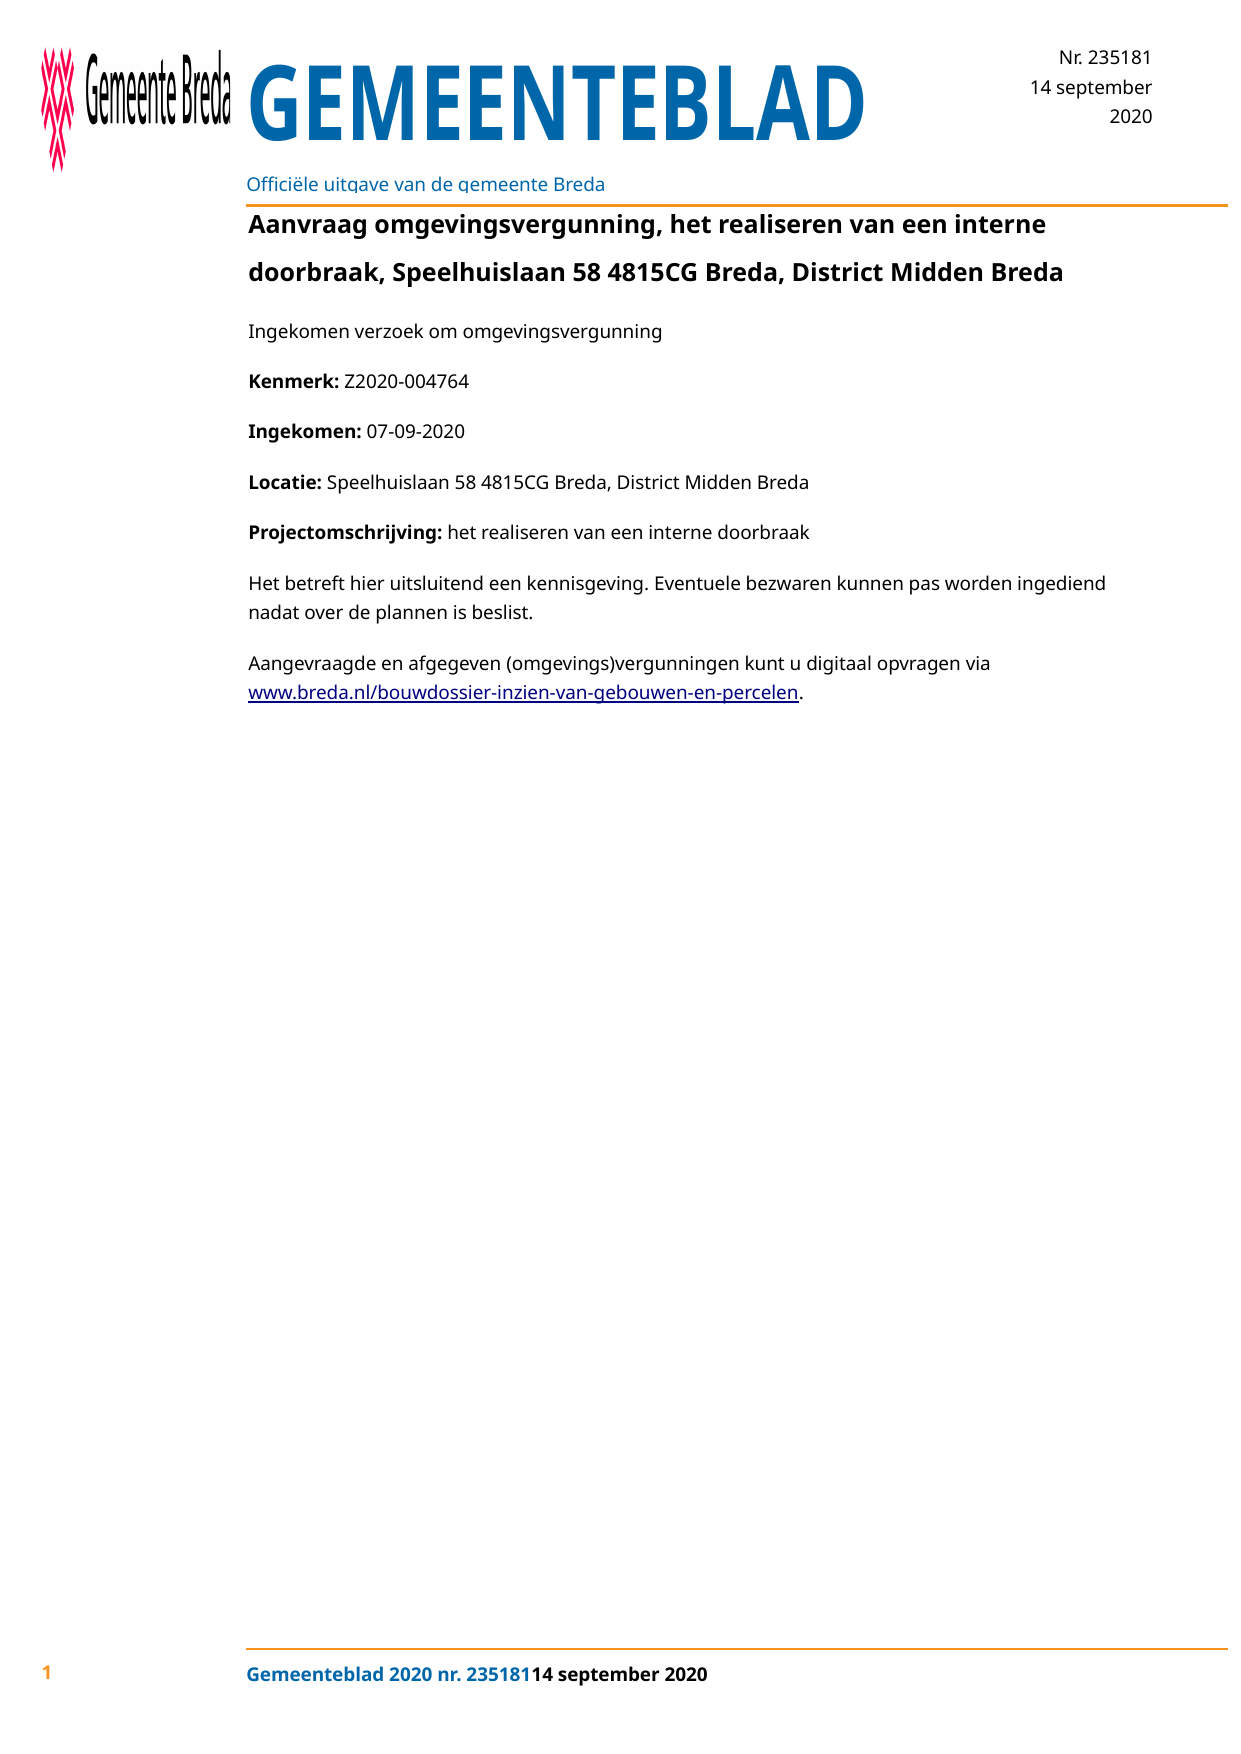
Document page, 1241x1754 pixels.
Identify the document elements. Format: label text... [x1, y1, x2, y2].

text Locatie: Speelhuislaan 58 4815CG Breda, District Midden Breda [248, 469, 1152, 495]
text Projectomschrijving: het realiseren van een interne doorbraak [248, 519, 1152, 545]
text Aangevraagde en afgegeven (omgevings)vergunningen kunt u digitaal opvragen via www.breda.nl/bouwdossier-inzien-van-gebouwen-en-percelen. [248, 650, 1152, 705]
text Kenmerk: Z2020-004764 [248, 368, 1152, 394]
text Ingekomen: 07-09-2020 [248, 419, 1152, 444]
picture [41, 47, 231, 172]
text Aanvraag omgevingsvergunning, het realiseren van een interne doorbraak, Speelhuislaan 58 4815CG Breda, District Midden Breda [248, 207, 1152, 288]
text Ingekomen verzoek om omgevingsvergunning [248, 318, 1152, 344]
text Het betreft hier uitsluitend een kennisgeving. Eventuele bezwaren kunnen pas worden ingediend nadat over de plannen is beslist. [248, 570, 1152, 625]
